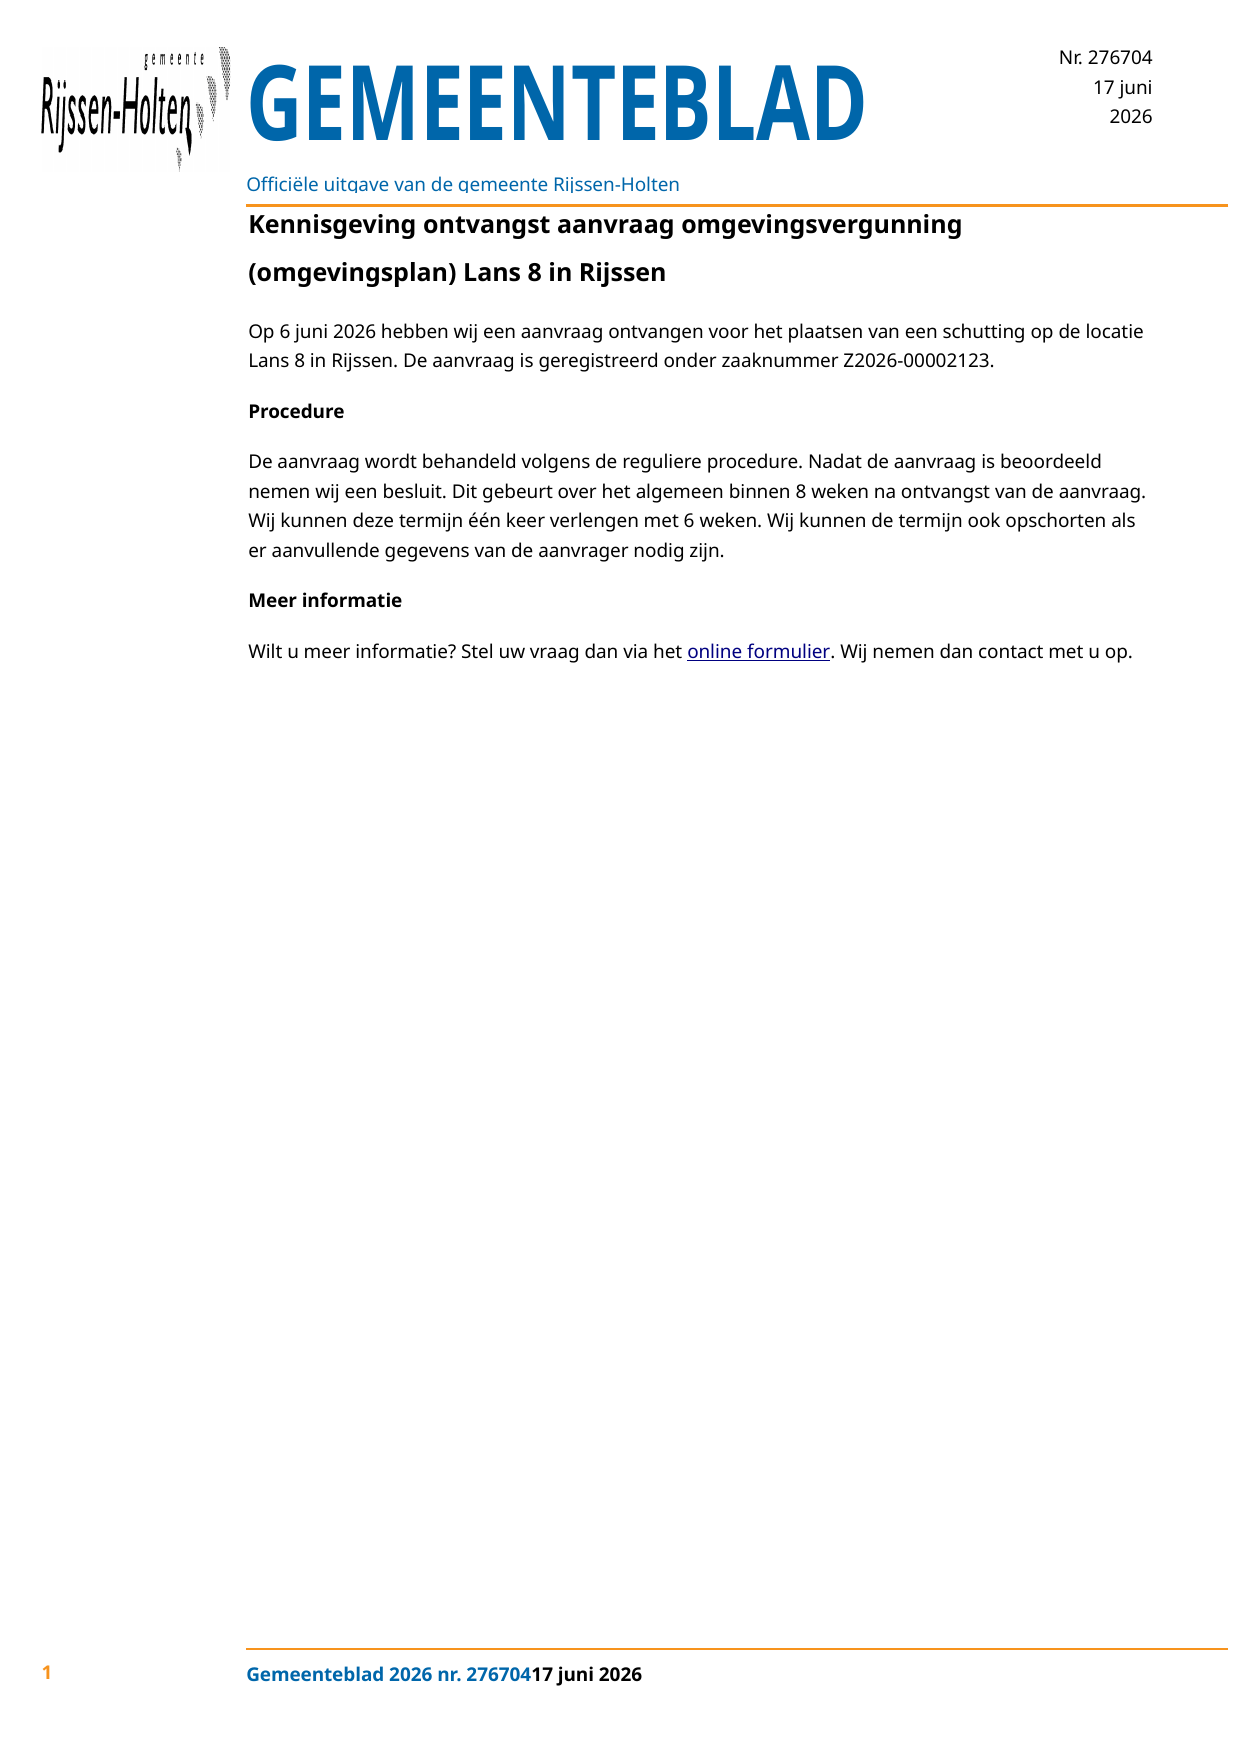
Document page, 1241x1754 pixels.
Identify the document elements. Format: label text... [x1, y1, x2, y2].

picture [41, 47, 231, 172]
text Meer informatie [248, 587, 1152, 613]
text Wilt u meer informatie? Stel uw vraag dan via het online formulier. Wij nemen dan contact met u op. [248, 638, 1152, 664]
text Procedure [248, 398, 1152, 424]
text De aanvraag wordt behandeld volgens de reguliere procedure. Nadat de aanvraag is beoordeeld nemen wij een besluit. Dit gebeurt over het algemeen binnen 8 weken na ontvangst van de aanvraag. Wij kunnen deze termijn één keer verlengen met 6 weken. Wij kunnen de termijn ook opschorten als er aanvullende gegevens van de aanvrager nodig zijn. [248, 448, 1152, 563]
text Op 6 juni 2026 hebben wij een aanvraag ontvangen voor het plaatsen van een schutting op de locatie Lans 8 in Rijssen. De aanvraag is geregistreerd onder zaaknummer Z2026-00002123. [248, 318, 1152, 373]
text Kennisgeving ontvangst aanvraag omgevingsvergunning (omgevingsplan) Lans 8 in Rijssen [248, 207, 1152, 288]
